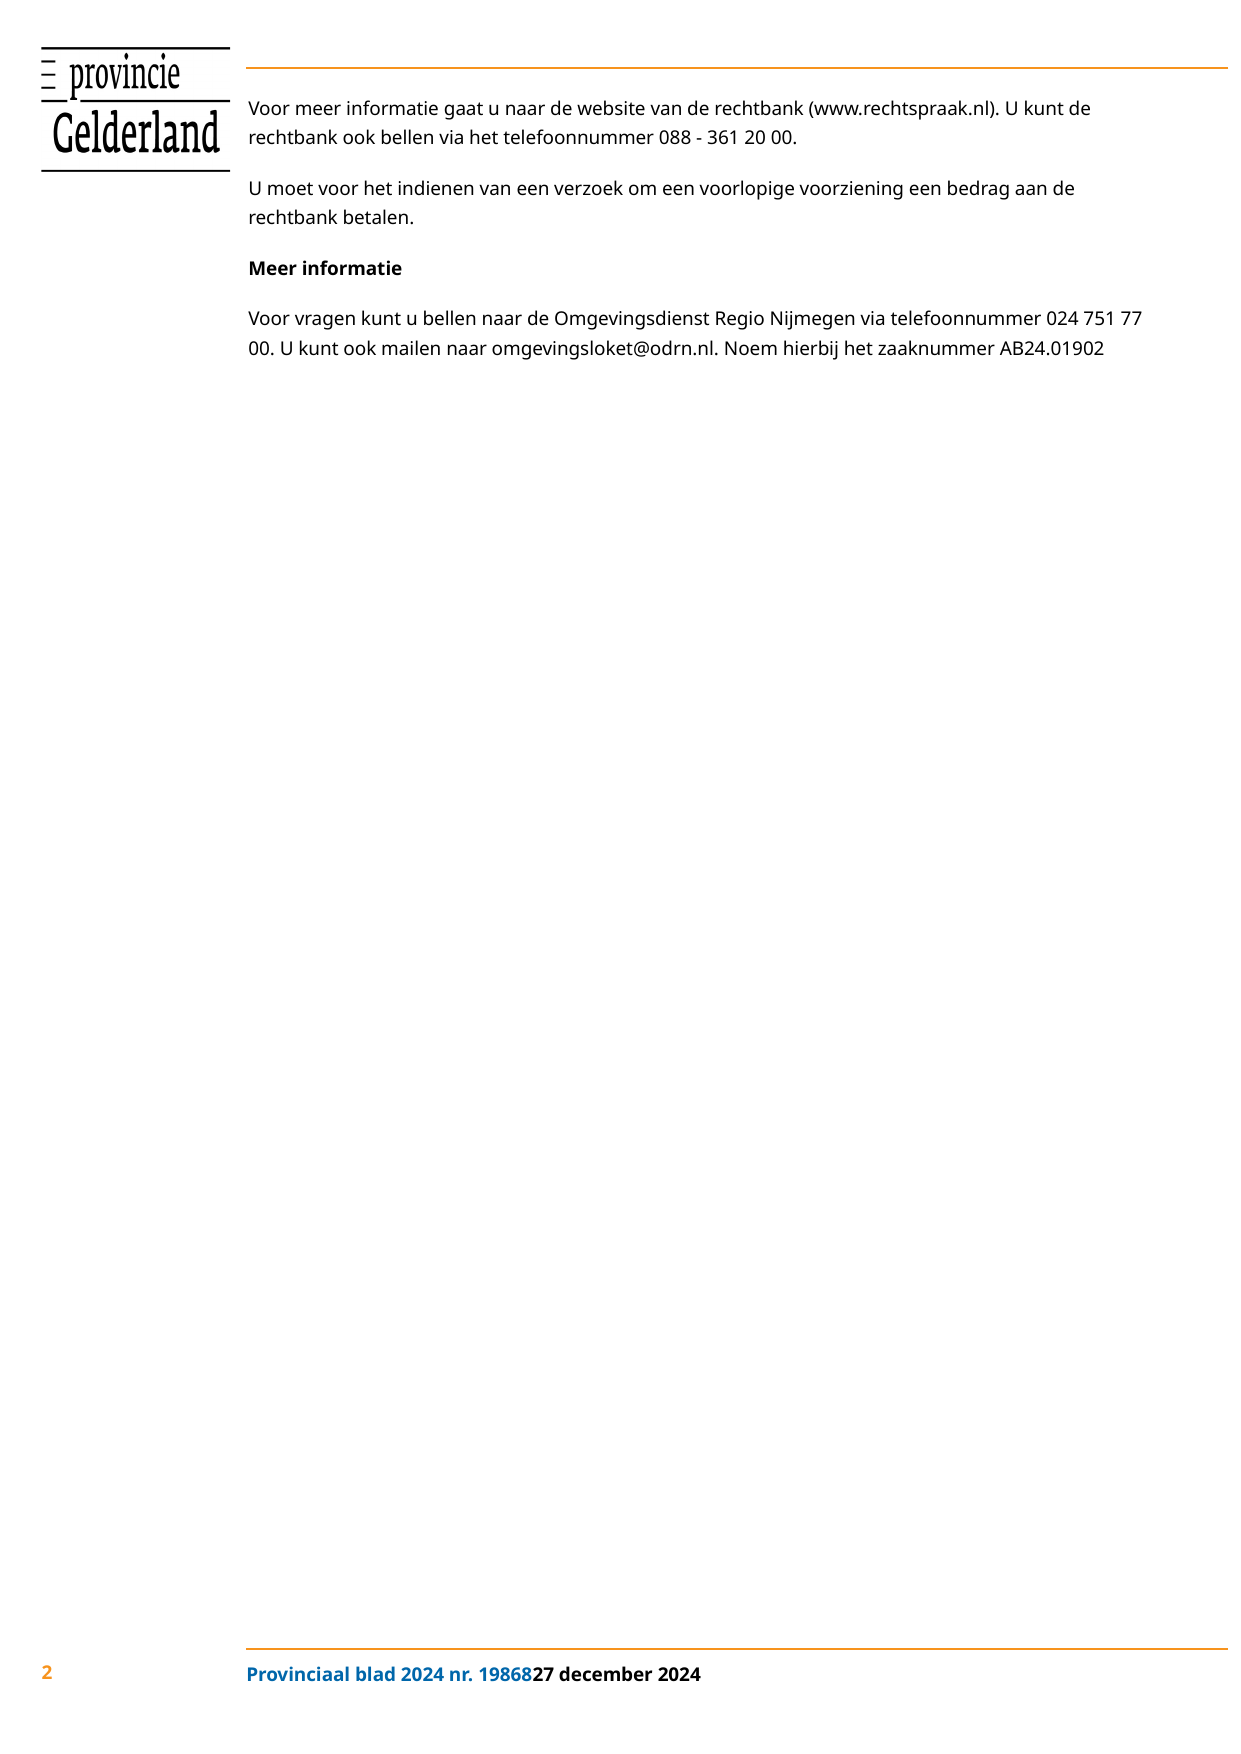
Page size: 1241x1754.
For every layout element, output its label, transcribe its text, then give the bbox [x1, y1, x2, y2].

text U moet voor het indienen van een verzoek om een voorlopige voorziening een bedrag aan de rechtbank betalen. [248, 175, 1152, 230]
text Meer informatie [248, 255, 1152, 281]
picture [41, 47, 231, 172]
text Voor meer informatie gaat u naar de website van de rechtbank (www.rechtspraak.nl). U kunt de rechtbank ook bellen via het telefoonnummer 088 - 361 20 00. [248, 95, 1152, 150]
text Voor vragen kunt u bellen naar de Omgevingsdienst Regio Nijmegen via telefoonnummer 024 751 77 00. U kunt ook mailen naar omgevingsloket@odrn.nl. Noem hierbij het zaaknummer AB24.01902 [248, 305, 1152, 361]
